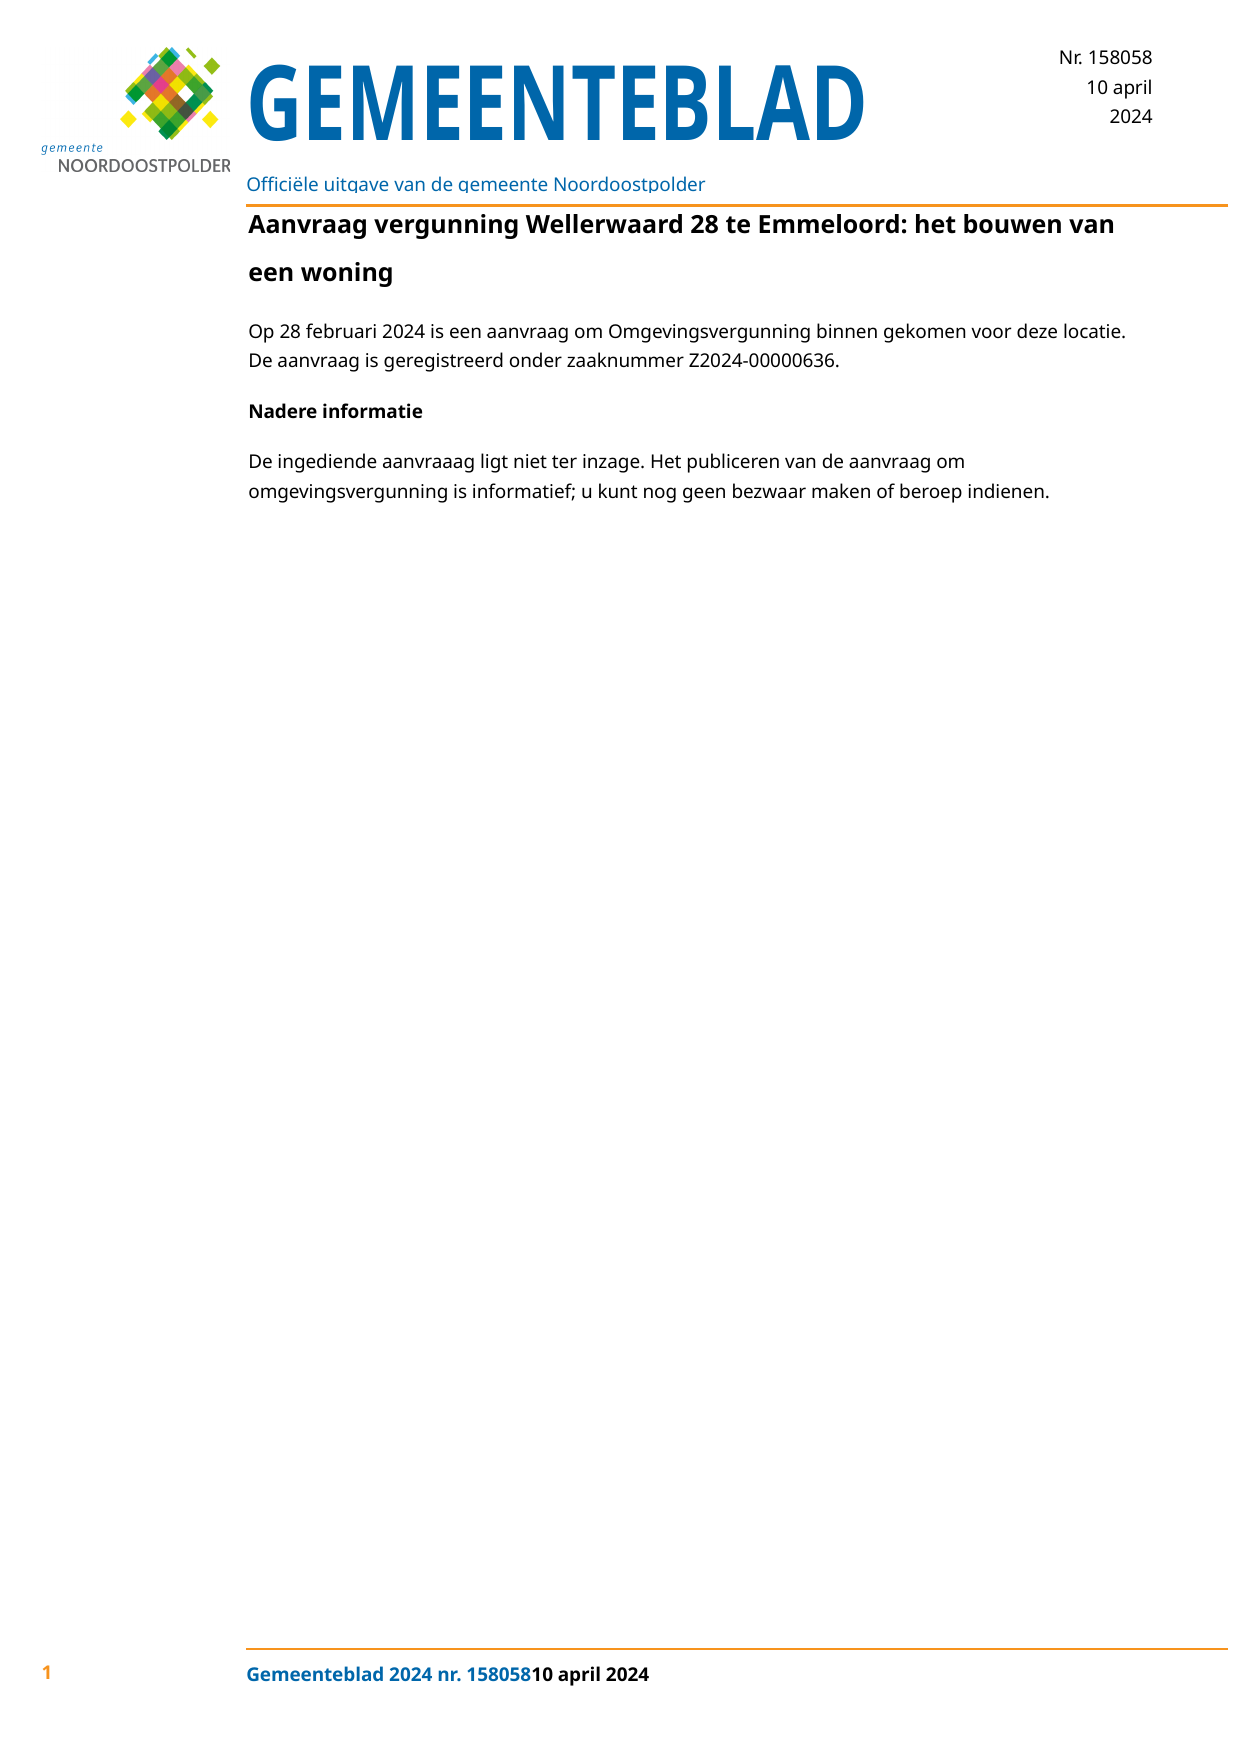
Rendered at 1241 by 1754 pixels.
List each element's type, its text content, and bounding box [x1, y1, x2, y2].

text Aanvraag vergunning Wellerwaard 28 te Emmeloord: het bouwen van een woning [248, 207, 1152, 288]
text De ingediende aanvraaag ligt niet ter inzage. Het publiceren van de aanvraag om omgevingsvergunning is informatief; u kunt nog geen bezwaar maken of beroep indienen. [248, 448, 1152, 504]
text Op 28 februari 2024 is een aanvraag om Omgevingsvergunning binnen gekomen voor deze locatie. De aanvraag is geregistreerd onder zaaknummer Z2024-00000636. [248, 318, 1152, 373]
text Nadere informatie [248, 398, 1152, 424]
picture [41, 47, 231, 172]
